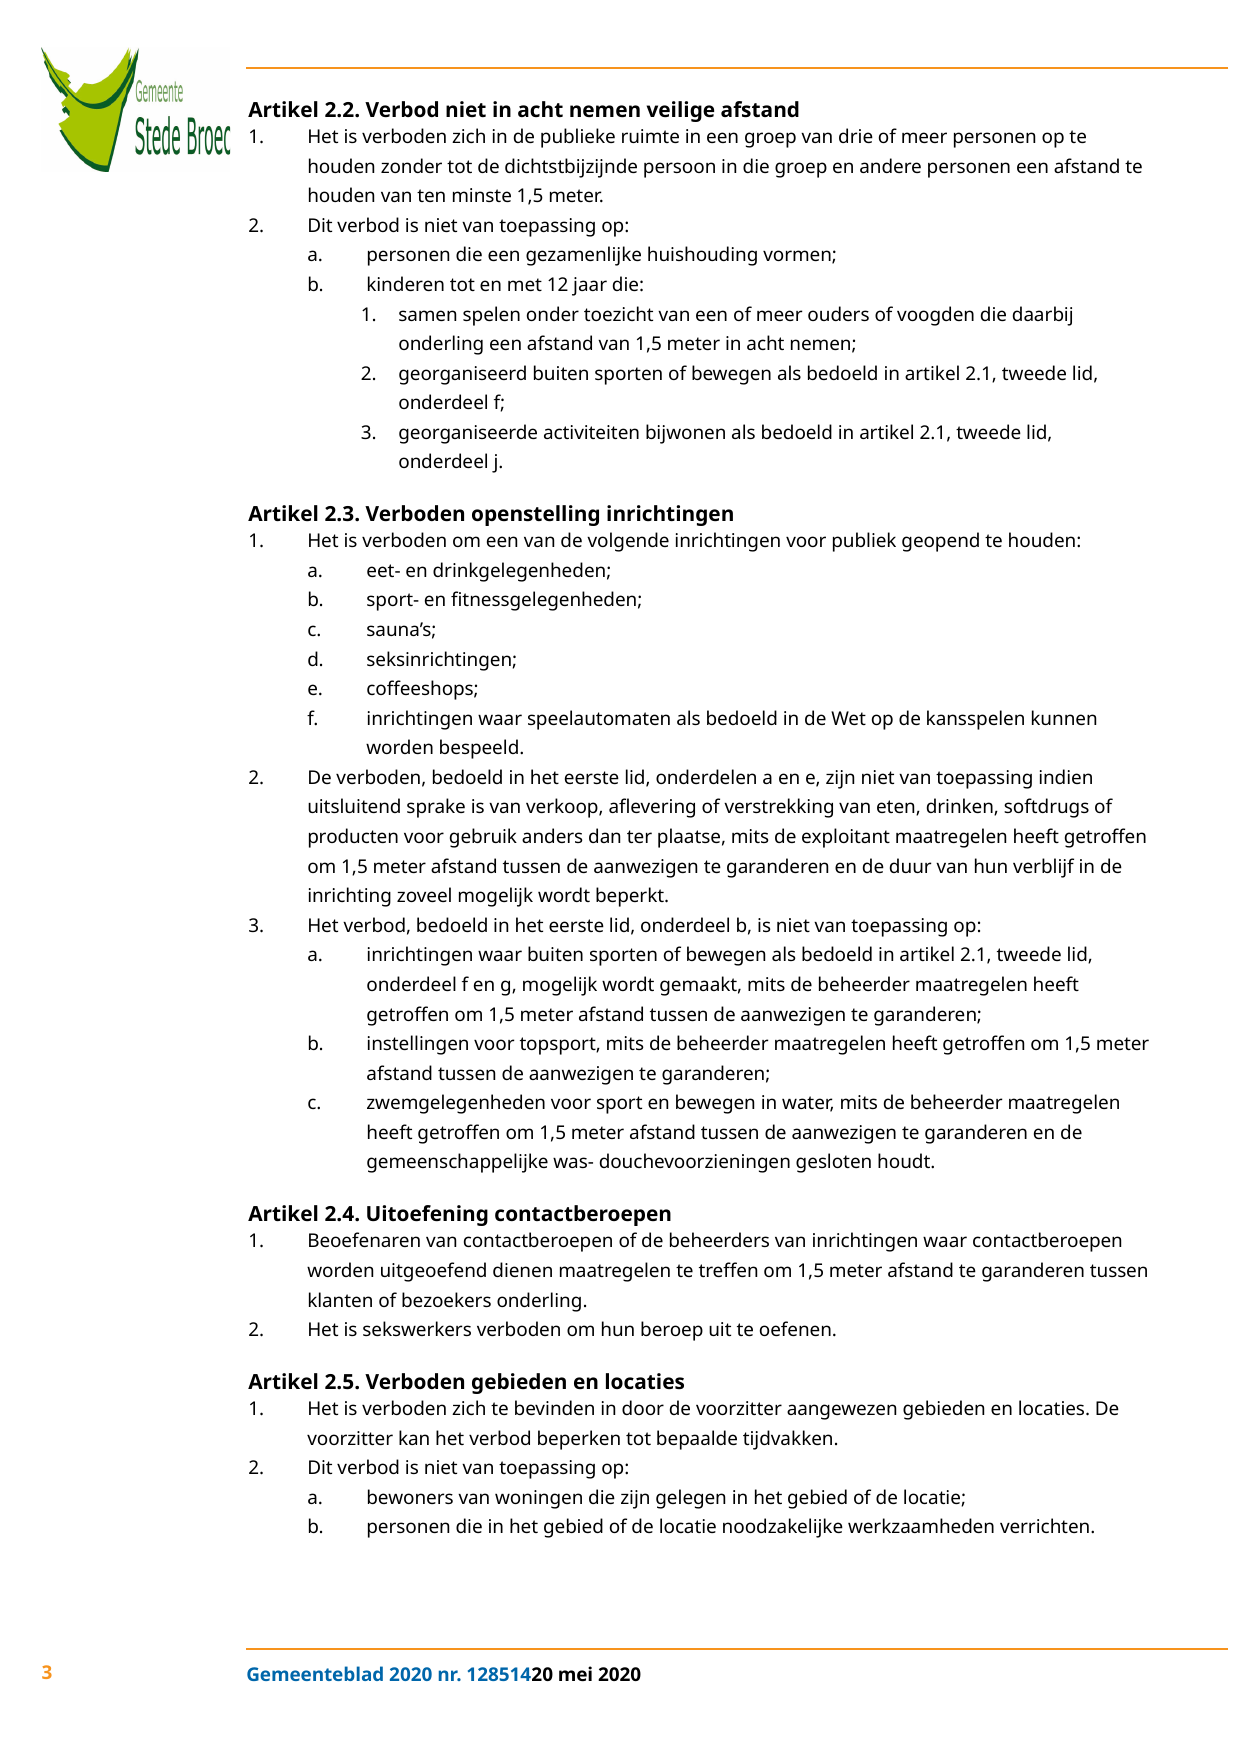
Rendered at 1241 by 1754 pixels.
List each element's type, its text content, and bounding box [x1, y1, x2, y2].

list inrichtingen waar buiten sporten of bewegen als bedoeld in artikel 2.1, tweede lid, onderdeel f en g, mogelijk wordt gemaakt, mits de beheerder maatregelen heeft getroffen om 1,5 meter afstand tussen de aanwezigen te garanderen; [307, 942, 1152, 1027]
list eet- en drinkgelegenheden; [307, 557, 1152, 583]
list sport- en fitnessgelegenheden; [307, 587, 1152, 612]
list Het verbod, bedoeld in het eerste lid, onderdeel b, is niet van toepassing op: [248, 912, 1152, 938]
list samen spelen onder toezicht van een of meer ouders of voogden die daarbij onderling een afstand van 1,5 meter in acht nemen; [361, 301, 1152, 356]
list inrichtingen waar speelautomaten als bedoeld in de Wet op de kansspelen kunnen worden bespeeld. [307, 705, 1152, 760]
list instellingen voor topsport, mits de beheerder maatregelen heeft getroffen om 1,5 meter afstand tussen de aanwezigen te garanderen; [307, 1030, 1152, 1086]
list Het is verboden zich in de publieke ruimte in een groep van drie of meer personen op te houden zonder tot de dichtstbijzijnde persoon in die groep en andere personen een afstand te houden van ten minste 1,5 meter. [248, 123, 1152, 208]
list zwemgelegenheden voor sport en bewegen in water, mits de beheerder maatregelen heeft getroffen om 1,5 meter afstand tussen de aanwezigen te garanderen en de gemeenschappelijke was- douchevoorzieningen gesloten houdt. [307, 1089, 1152, 1174]
list sauna’s; [307, 616, 1152, 642]
list coffeeshops; [307, 675, 1152, 701]
text Artikel 2.3. Verboden openstelling inrichtingen [248, 499, 1152, 527]
list Dit verbod is niet van toepassing op: [248, 212, 1152, 238]
list seksinrichtingen; [307, 646, 1152, 672]
list personen die een gezamenlijke huishouding vormen; [307, 242, 1152, 267]
list georganiseerd buiten sporten of bewegen als bedoeld in artikel 2.1, tweede lid, onderdeel f; [361, 360, 1152, 415]
list Beoefenaren van contactberoepen of de beheerders van inrichtingen waar contactberoepen worden uitgeoefend dienen maatregelen te treffen om 1,5 meter afstand te garanderen tussen klanten of bezoekers onderling. [248, 1228, 1152, 1312]
list kinderen tot en met 12 jaar die: [307, 271, 1152, 297]
list bewoners van woningen die zijn gelegen in het gebied of de locatie; [307, 1484, 1152, 1510]
text Artikel 2.2. Verbod niet in acht nemen veilige afstand [248, 95, 1152, 123]
list Het is sekswerkers verboden om hun beroep uit te oefenen. [248, 1316, 1152, 1342]
picture [41, 47, 231, 172]
list Dit verbod is niet van toepassing op: [248, 1454, 1152, 1480]
list georganiseerde activiteiten bijwonen als bedoeld in artikel 2.1, tweede lid, onderdeel j. [361, 419, 1152, 474]
text Artikel 2.5. Verboden gebieden en locaties [248, 1367, 1152, 1395]
list De verboden, bedoeld in het eerste lid, onderdelen a en e, zijn niet van toepassing indien uitsluitend sprake is van verkoop, aflevering of verstrekking van eten, drinken, softdrugs of producten voor gebruik anders dan ter plaatse, mits de exploitant maatregelen heeft getroffen om 1,5 meter afstand tussen de aanwezigen te garanderen en de duur van hun verblijf in de inrichting zoveel mogelijk wordt beperkt. [248, 764, 1152, 908]
list personen die in het gebied of de locatie noodzakelijke werkzaamheden verrichten. [307, 1513, 1152, 1539]
list Het is verboden zich te bevinden in door de voorzitter aangewezen gebieden en locaties. De voorzitter kan het verbod beperken tot bepaalde tijdvakken. [248, 1395, 1152, 1451]
text Artikel 2.4. Uitoefening contactberoepen [248, 1199, 1152, 1228]
list Het is verboden om een van de volgende inrichtingen voor publiek geopend te houden: [248, 527, 1152, 553]
